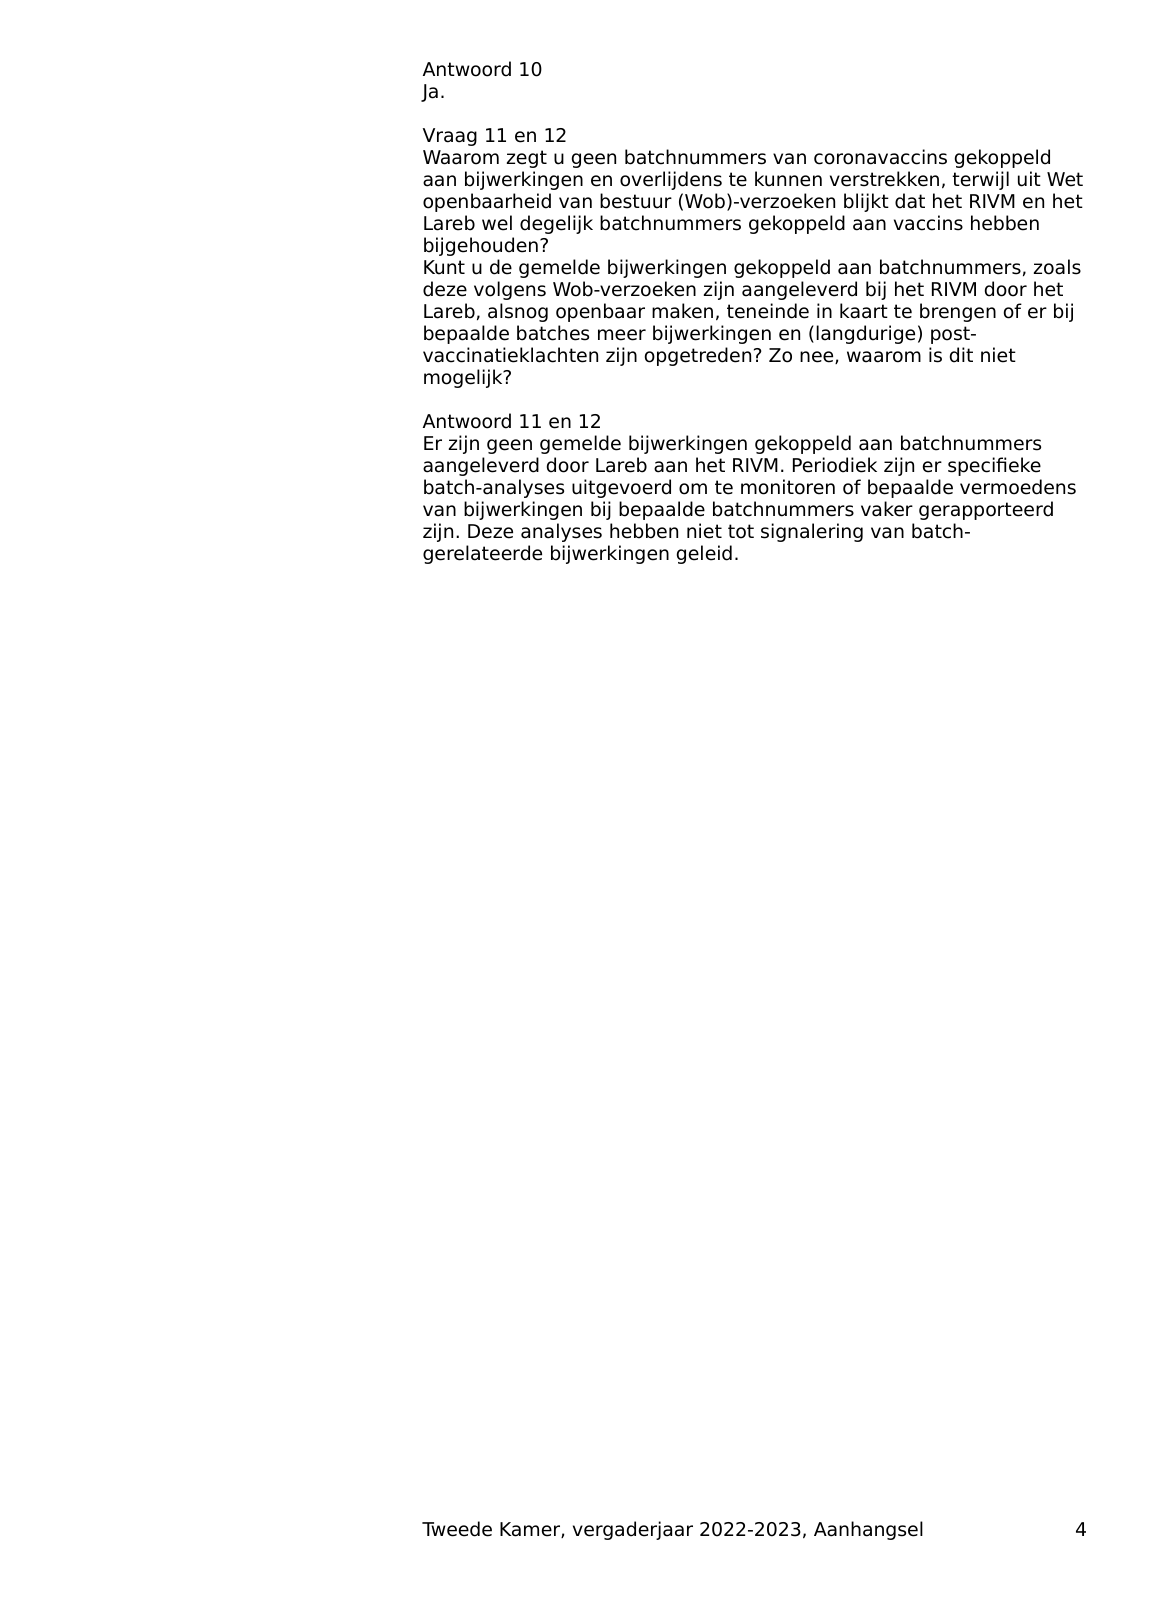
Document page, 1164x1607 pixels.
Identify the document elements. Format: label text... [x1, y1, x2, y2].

text Vraag 11 en 12 [422, 125, 1087, 147]
text Ja. [422, 81, 1087, 103]
text Antwoord 10 [422, 59, 1087, 81]
text Er zijn geen gemelde bijwerkingen gekoppeld aan batchnummers aangeleverd door Lareb aan het RIVM. Periodiek zijn er specifieke batch-analyses uitgevoerd om te monitoren of bepaalde vermoedens van bijwerkingen bij bepaalde batchnummers vaker gerapporteerd zijn. Deze analyses hebben niet tot signalering van batch-gerelateerde bijwerkingen geleid. [422, 433, 1087, 565]
text Waarom zegt u geen batchnummers van coronavaccins gekoppeld aan bijwerkingen en overlijdens te kunnen verstrekken, terwijl uit Wet openbaarheid van bestuur (Wob)-verzoeken blijkt dat het RIVM en het Lareb wel degelijk batchnummers gekoppeld aan vaccins hebben bijgehouden? [422, 147, 1087, 257]
text Kunt u de gemelde bijwerkingen gekoppeld aan batchnummers, zoals deze volgens Wob-verzoeken zijn aangeleverd bij het RIVM door het Lareb, alsnog openbaar maken, teneinde in kaart te brengen of er bij bepaalde batches meer bijwerkingen en (langdurige) post-vaccinatieklachten zijn opgetreden? Zo nee, waarom is dit niet mogelijk? [422, 257, 1087, 389]
text Antwoord 11 en 12 [422, 411, 1087, 433]
